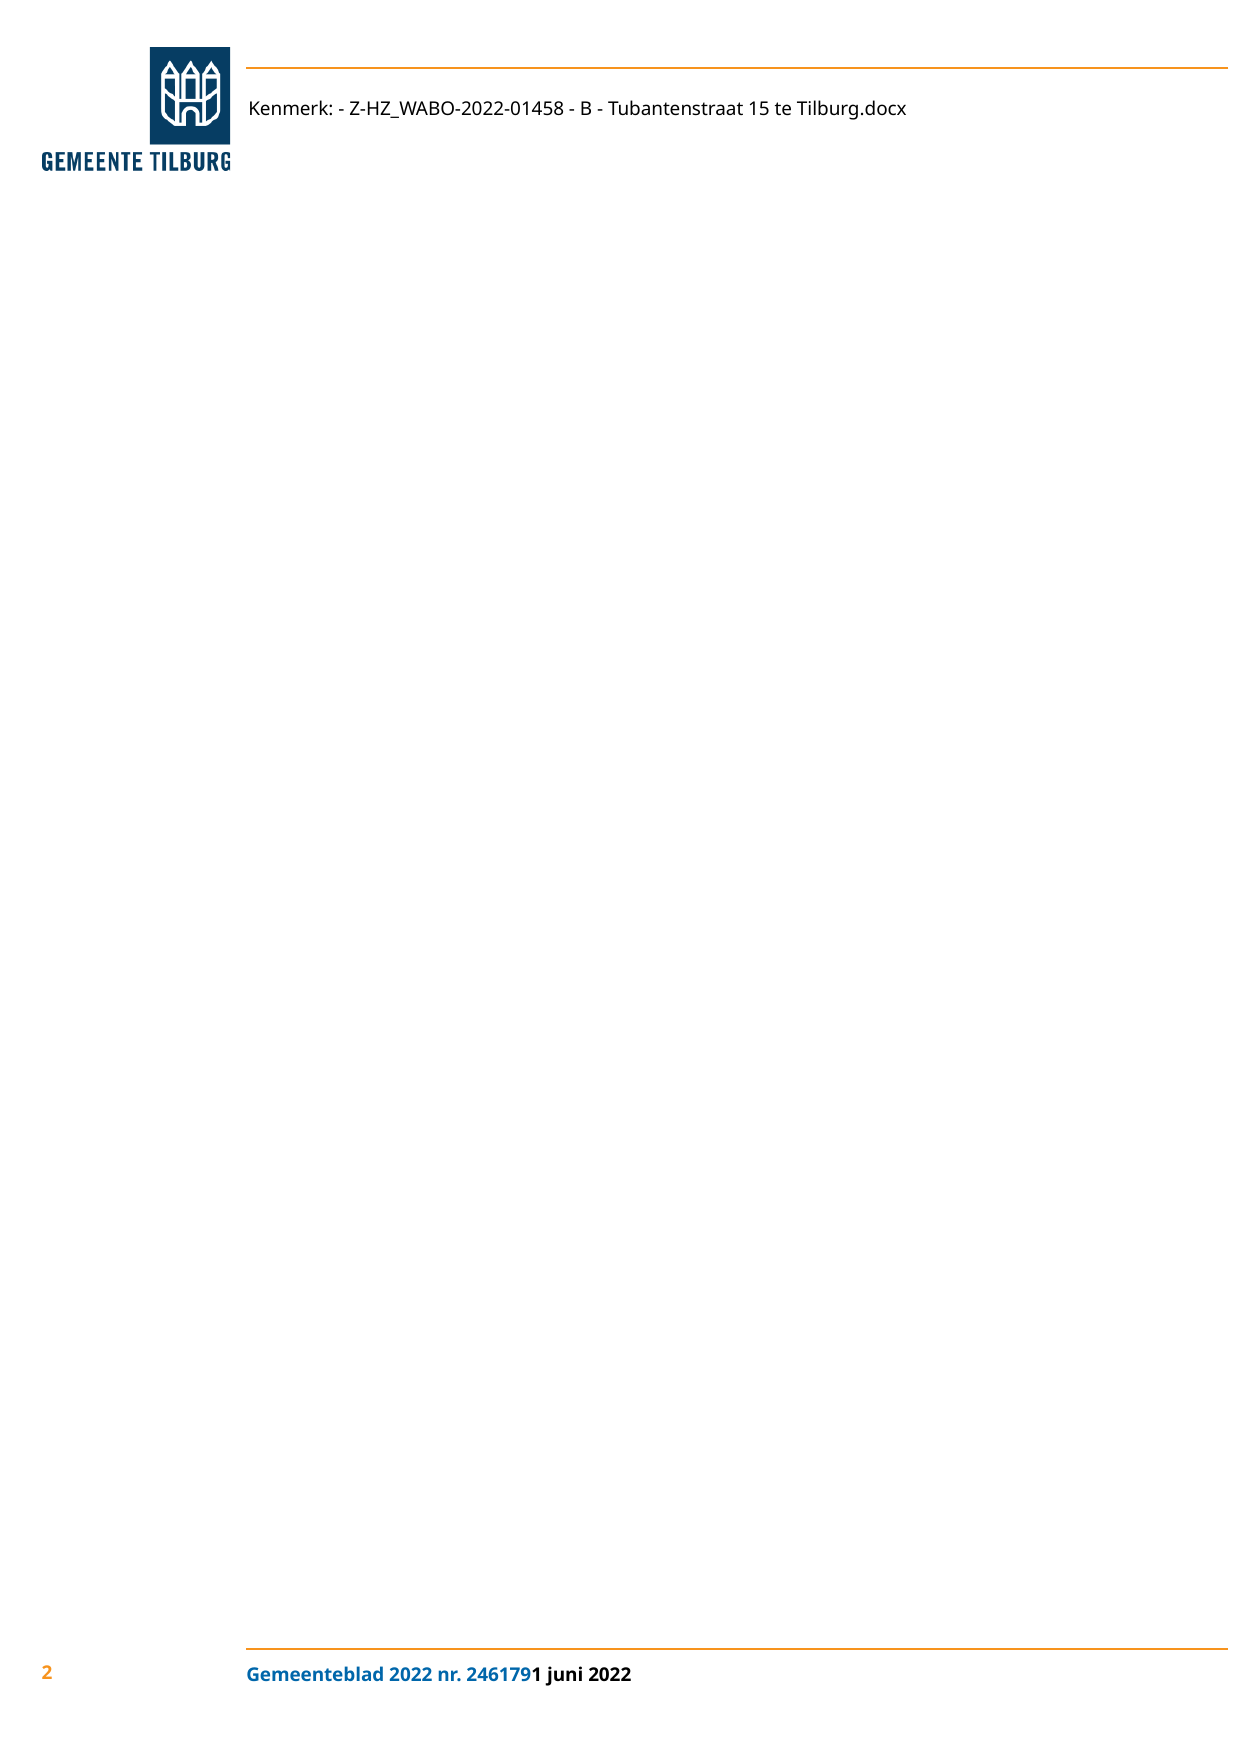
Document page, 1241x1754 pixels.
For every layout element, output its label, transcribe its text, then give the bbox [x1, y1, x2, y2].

text Kenmerk: - Z-HZ_WABO-2022-01458 - B - Tubantenstraat 15 te Tilburg.docx [248, 95, 1152, 121]
picture [41, 47, 231, 172]
